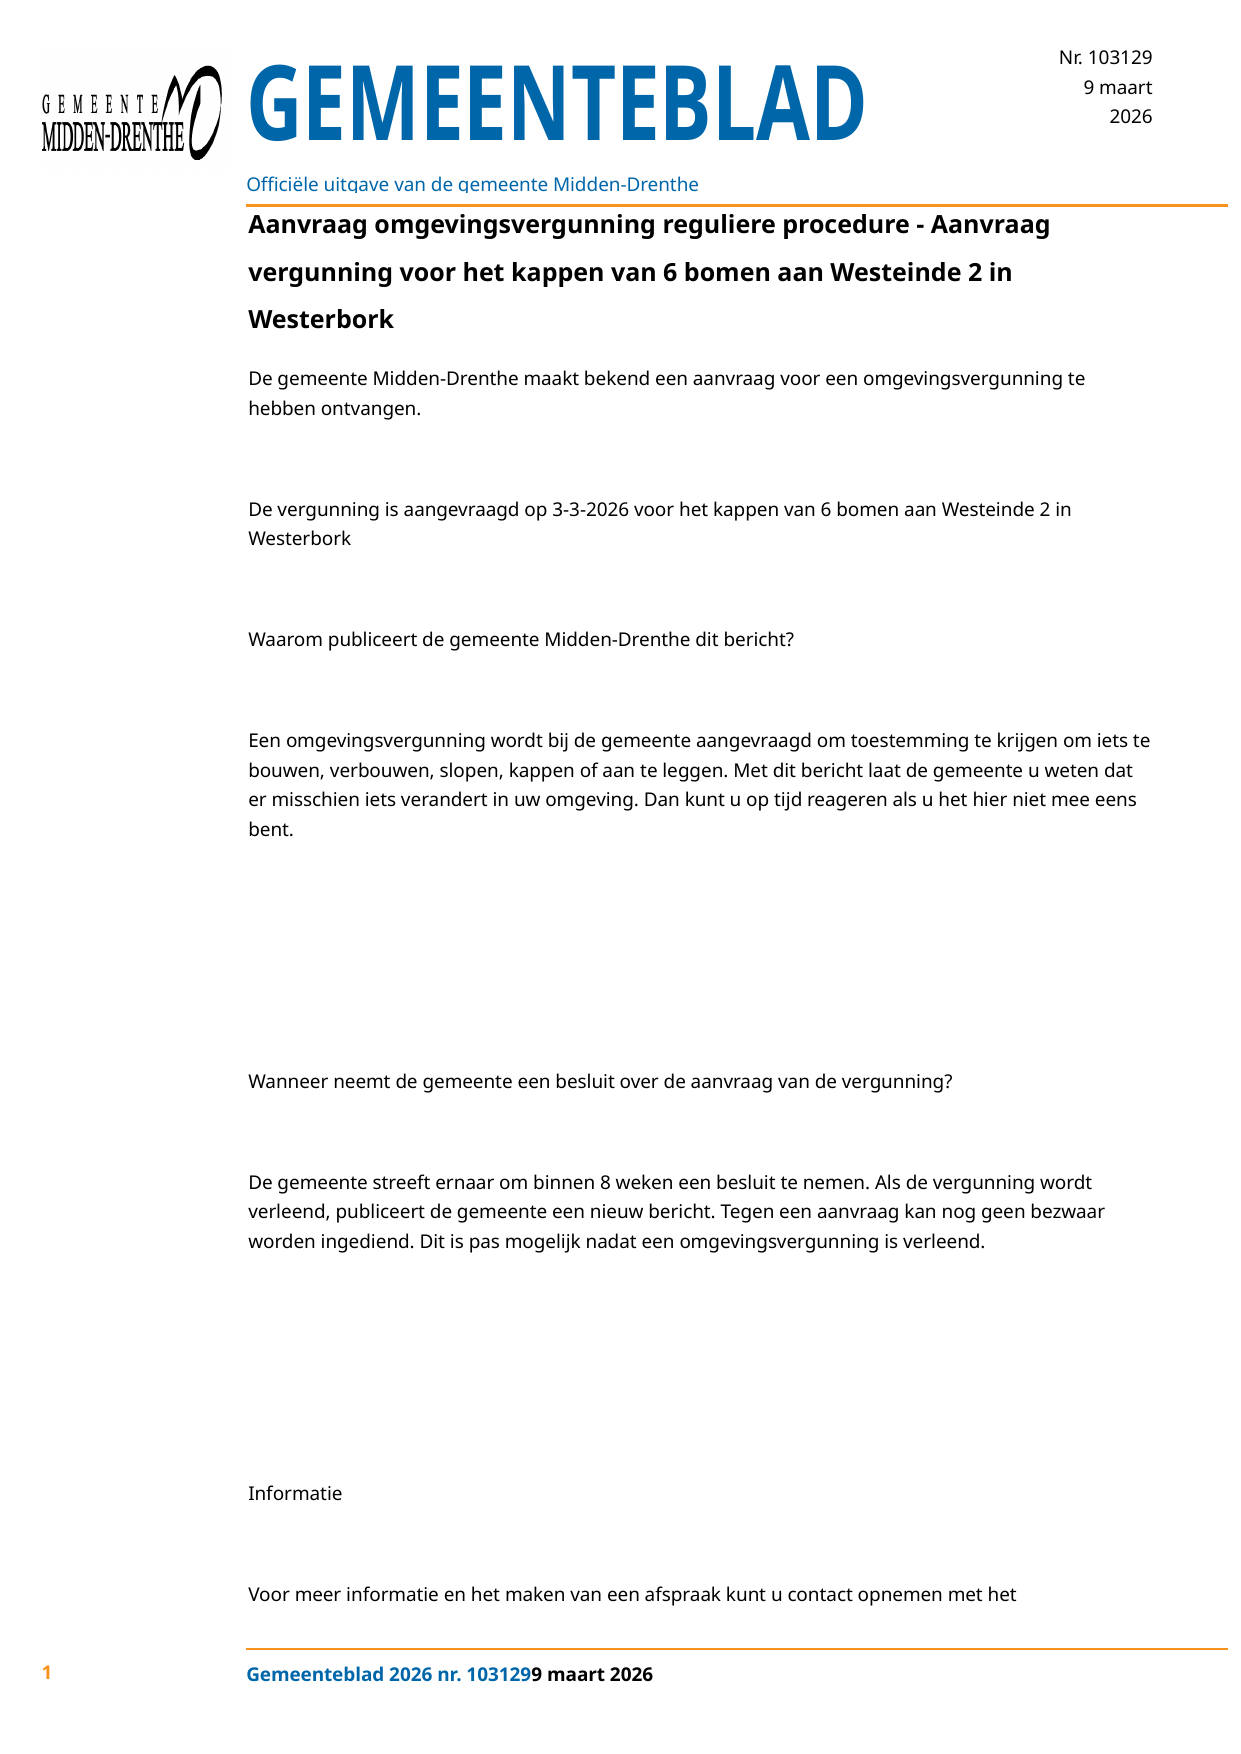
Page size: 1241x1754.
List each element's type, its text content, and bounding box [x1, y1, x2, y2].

text Wanneer neemt de gemeente een besluit over de aanvraag van de vergunning? [248, 1068, 1152, 1094]
text De vergunning is aangevraagd op 3-3-2026 voor het kappen van 6 bomen aan Westeinde 2 in Westerbork [248, 496, 1152, 551]
text De gemeente streeft ernaar om binnen 8 weken een besluit te nemen. Als de vergunning wordt verleend, publiceert de gemeente een nieuw bericht. Tegen een aanvraag kan nog geen bezwaar worden ingediend. Dit is pas mogelijk nadat een omgevingsvergunning is verleend. [248, 1169, 1152, 1254]
text Een omgevingsvergunning wordt bij de gemeente aangevraagd om toestemming te krijgen om iets te bouwen, verbouwen, slopen, kappen of aan te leggen. Met dit bericht laat de gemeente u weten dat er misschien iets verandert in uw omgeving. Dan kunt u op tijd reageren als u het hier niet mee eens bent. [248, 727, 1152, 842]
text Aanvraag omgevingsvergunning reguliere procedure - Aanvraag vergunning voor het kappen van 6 bomen aan Westeinde 2 in Westerbork [248, 207, 1152, 336]
text Voor meer informatie en het maken van een afspraak kunt u contact opnemen met het [248, 1581, 1152, 1607]
picture [41, 47, 231, 172]
text De gemeente Midden-Drenthe maakt bekend een aanvraag voor een omgevingsvergunning te hebben ontvangen. [248, 366, 1152, 421]
text Informatie [248, 1480, 1152, 1506]
text Waarom publiceert de gemeente Midden-Drenthe dit bericht? [248, 626, 1152, 652]
